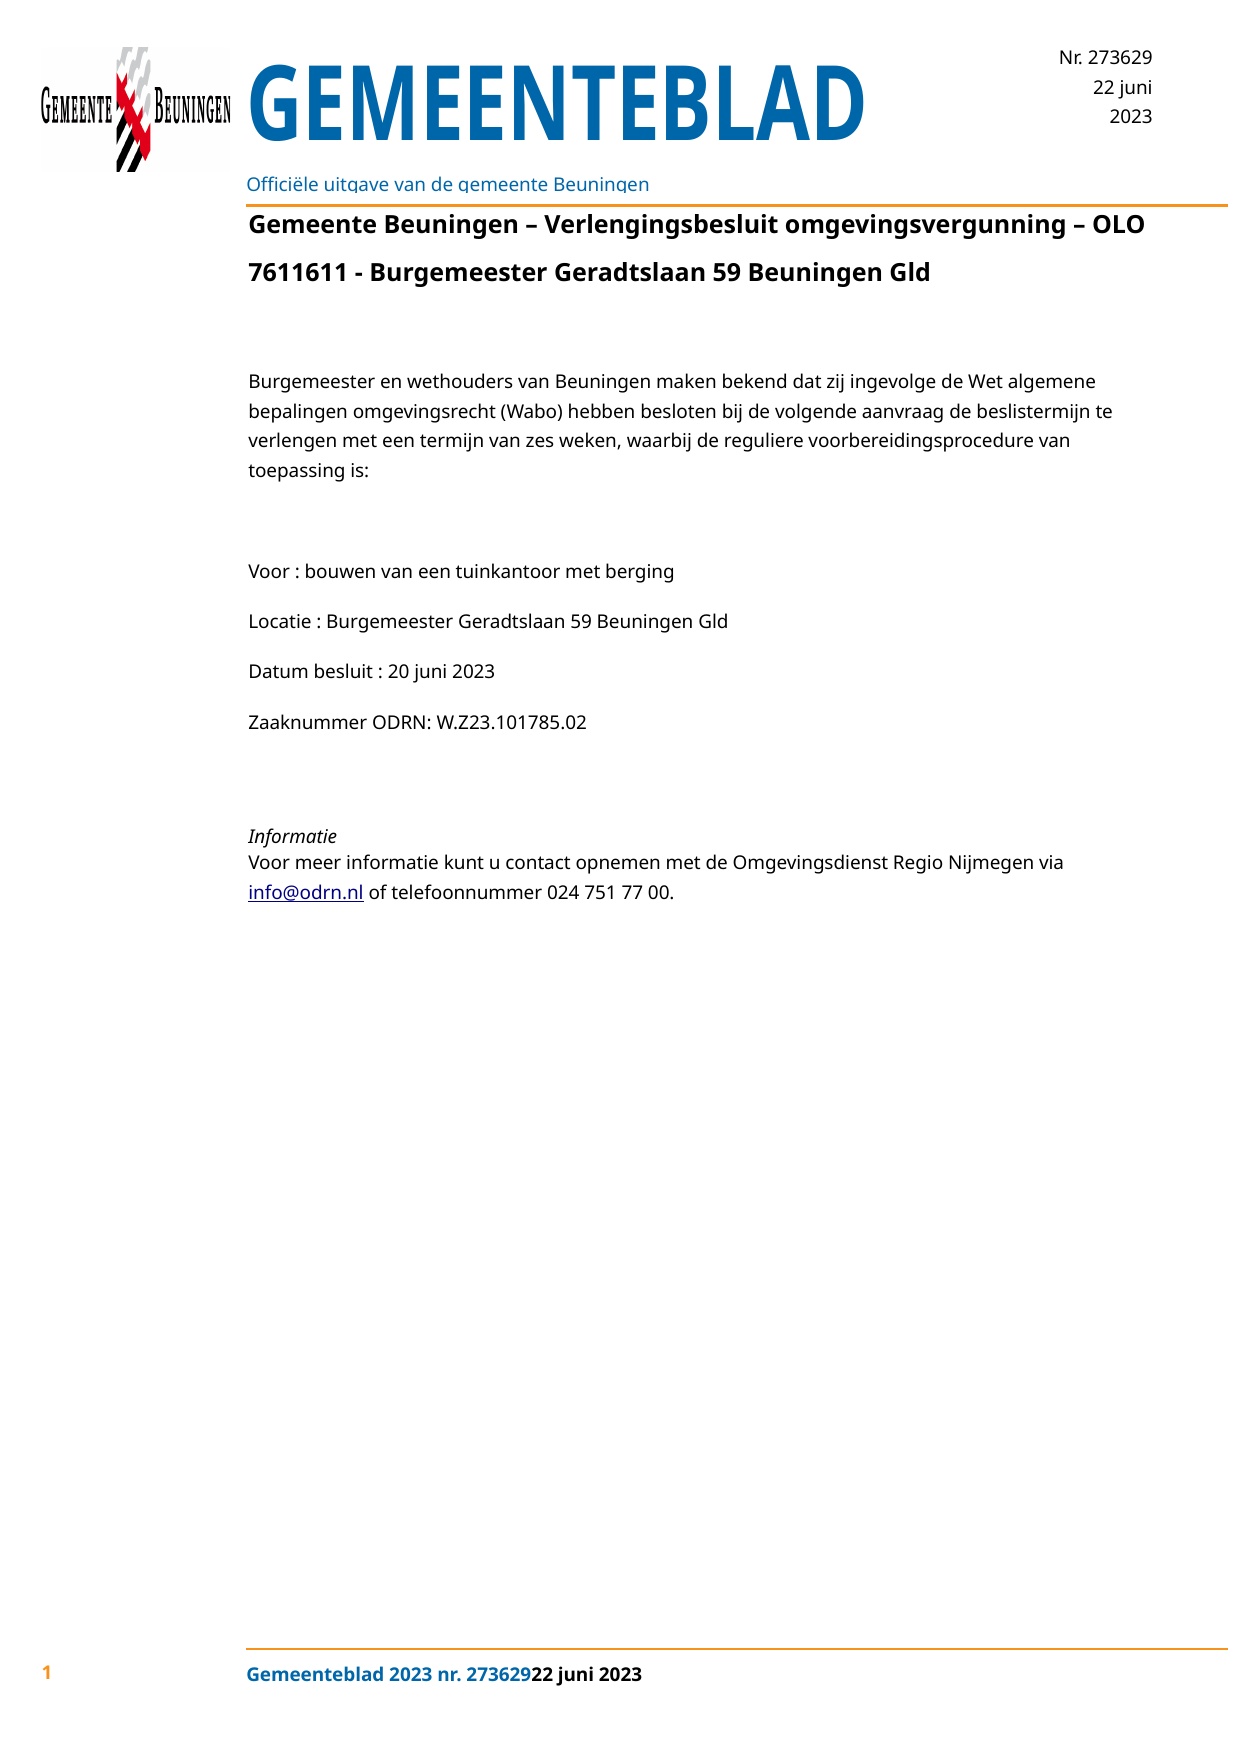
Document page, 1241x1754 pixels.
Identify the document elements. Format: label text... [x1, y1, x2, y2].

picture [41, 47, 231, 172]
text Zaaknummer ODRN: W.Z23.101785.02 [248, 709, 1152, 735]
text Voor meer informatie kunt u contact opnemen met de Omgevingsdienst Regio Nijmegen via info@odrn.nl of telefoonnummer 024 751 77 00. [248, 849, 1152, 904]
text Voor : bouwen van een tuinkantoor met berging [248, 558, 1152, 584]
text Gemeente Beuningen – Verlengingsbesluit omgevingsvergunning – OLO 7611611 - Burgemeester Geradtslaan 59 Beuningen Gld [248, 207, 1152, 288]
text Informatie [248, 823, 1152, 849]
text Burgemeester en wethouders van Beuningen maken bekend dat zij ingevolge de Wet algemene bepalingen omgevingsrecht (Wabo) hebben besloten bij de volgende aanvraag de beslistermijn te verlengen met een termijn van zes weken, waarbij de reguliere voorbereidingsprocedure van toepassing is: [248, 368, 1152, 483]
text Datum besluit : 20 juni 2023 [248, 659, 1152, 684]
text Locatie : Burgemeester Geradtslaan 59 Beuningen Gld [248, 608, 1152, 634]
